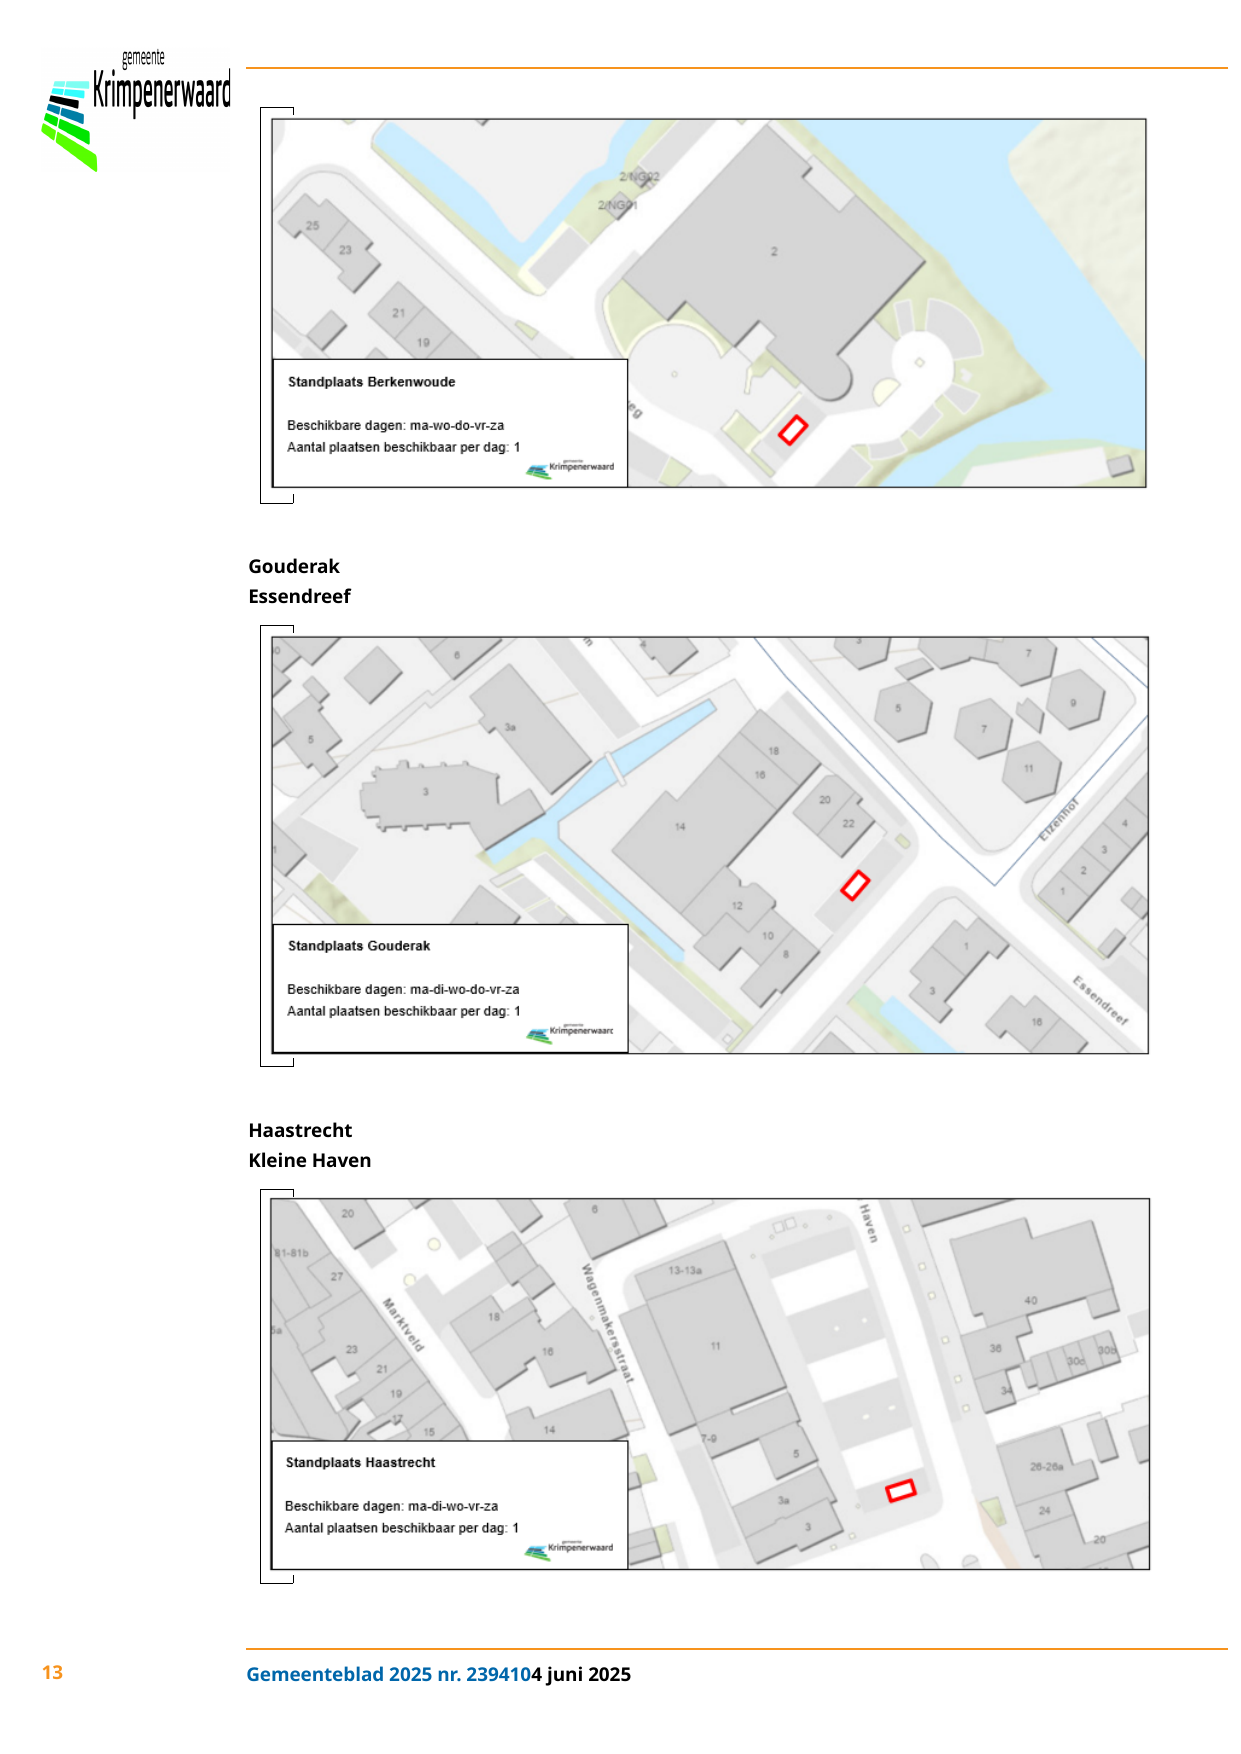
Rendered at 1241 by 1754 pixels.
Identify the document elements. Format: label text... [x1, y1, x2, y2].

picture [268, 115, 1155, 494]
text Kleine Haven [248, 1147, 1152, 1173]
picture [268, 1197, 1155, 1575]
text Essendreef [248, 583, 1152, 609]
picture [41, 47, 231, 172]
text Haastrecht [248, 1117, 1152, 1143]
text Gouderak [248, 553, 1152, 579]
picture [268, 633, 1155, 1058]
